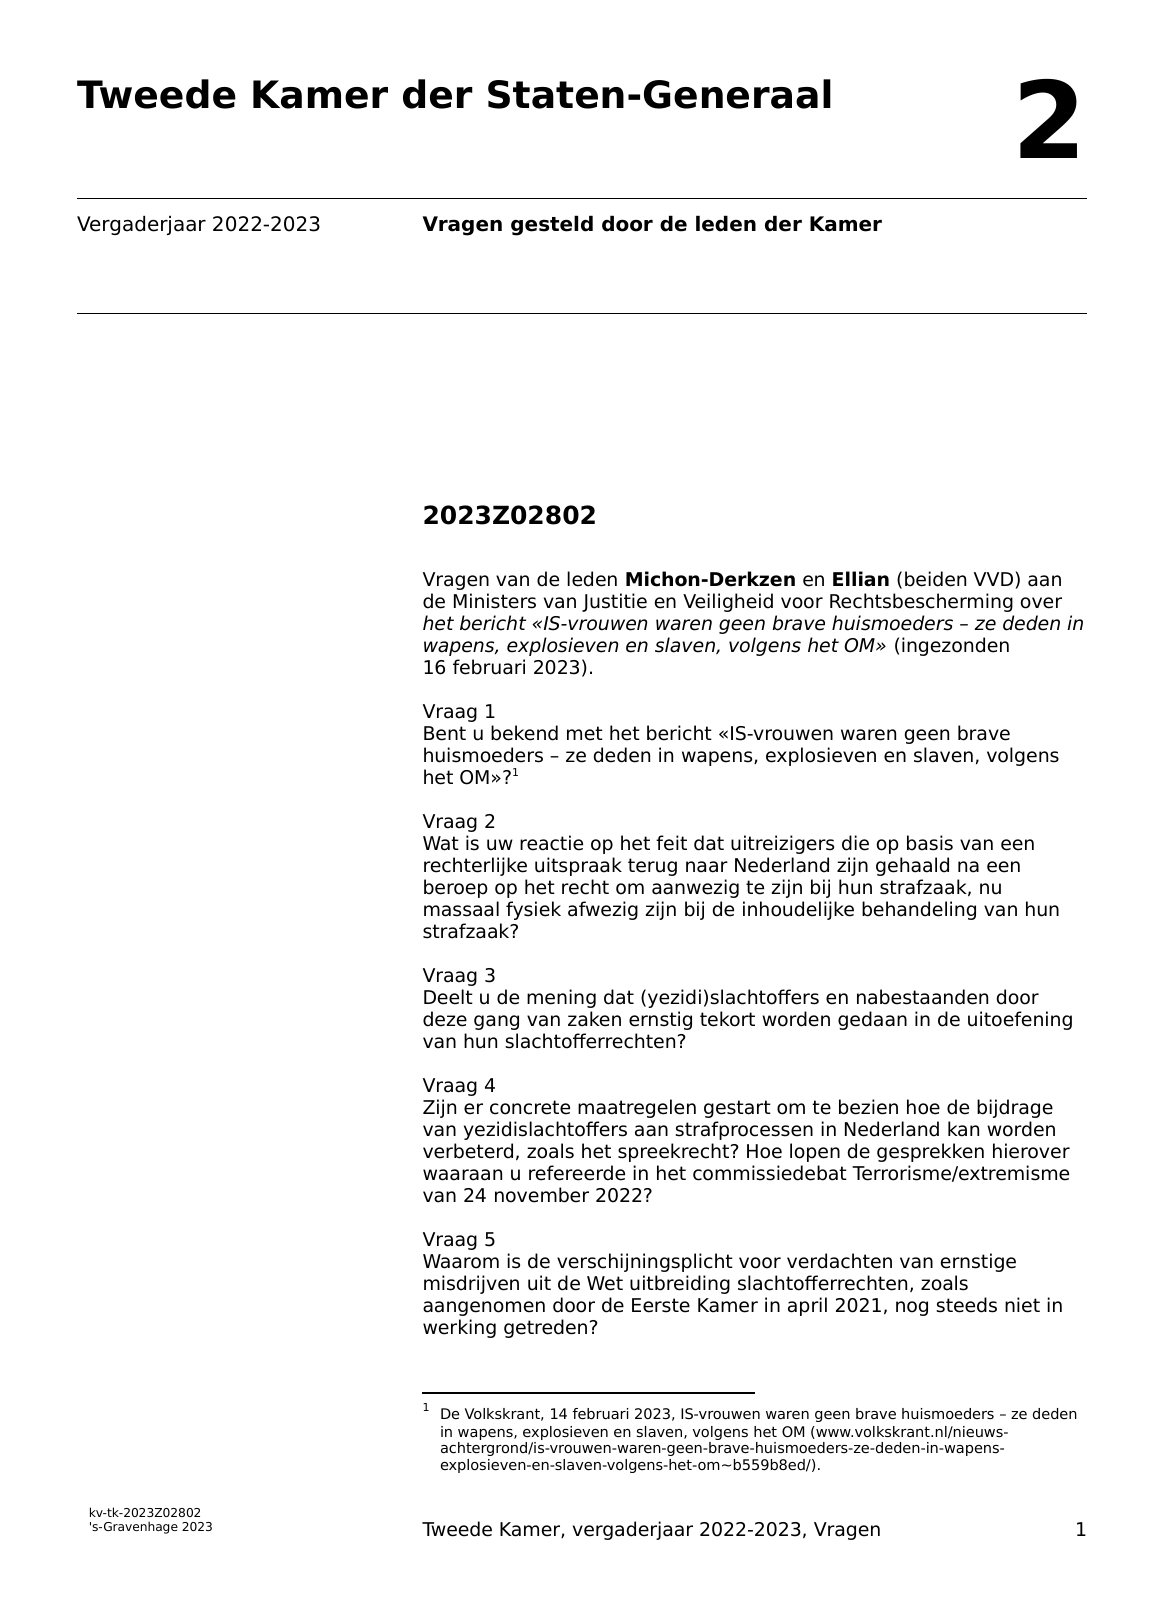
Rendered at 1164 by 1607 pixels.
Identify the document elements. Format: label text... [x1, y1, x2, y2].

text Vraag 1 [422, 701, 1087, 723]
text Wat is uw reactie op het feit dat uitreizigers die op basis van een rechterlijke uitspraak terug naar Nederland zijn gehaald na een beroep op het recht om aanwezig te zijn bij hun strafzaak, nu massaal fysiek afwezig zijn bij de inhoudelijke behandeling van hun strafzaak? [422, 833, 1087, 943]
text kv-tk-2023Z02802 [88, 1506, 323, 1520]
text Vragen van de leden Michon-Derkzen en Ellian (beiden VVD) aan de Ministers van Justitie en Veiligheid voor Rechtsbescherming over het bericht «IS-vrouwen waren geen brave huismoeders – ze deden in wapens, explosieven en slaven, volgens het OM» (ingezonden 16 februari 2023). [422, 569, 1087, 679]
text Vraag 5 [422, 1229, 1087, 1251]
table_header 2 [886, 59, 1087, 198]
text Waarom is de verschijningsplicht voor verdachten van ernstige misdrijven uit de Wet uitbreiding slachtofferrechten, zoals aangenomen door de Eerste Kamer in april 2021, nog steeds niet in werking getreden? [422, 1251, 1087, 1339]
text 2023Z02802 [422, 501, 1087, 531]
text Vraag 2 [422, 811, 1087, 833]
text 's-Gravenhage 2023 [88, 1520, 323, 1534]
text Deelt u de mening dat (yezidi)slachtoffers en nabestaanden door deze gang van zaken ernstig tekort worden gedaan in de uitoefening van hun slachtofferrechten? [422, 987, 1087, 1053]
table_header Tweede Kamer der Staten-Generaal [77, 59, 886, 198]
table_cell Vragen gesteld door de leden der Kamer [422, 199, 1087, 313]
text Vraag 3 [422, 965, 1087, 987]
text Vraag 4 [422, 1075, 1087, 1097]
text Zijn er concrete maatregelen gestart om te bezien hoe de bijdrage van yezidislachtoffers aan strafprocessen in Nederland kan worden verbeterd, zoals het spreekrecht? Hoe lopen de gesprekken hierover waaraan u refereerde in het commissiedebat Terrorisme/extremisme van 24 november 2022? [422, 1097, 1087, 1207]
text Bent u bekend met het bericht «IS-vrouwen waren geen brave huismoeders – ze deden in wapens, explosieven en slaven, volgens het OM»? [422, 723, 1087, 789]
table_cell Vergaderjaar 2022-2023 [77, 199, 422, 313]
text De Volkskrant, 14 februari 2023, IS-vrouwen waren geen brave huismoeders – ze deden in wapens, explosieven en slaven, volgens het OM (www.volkskrant.nl/nieuws-achtergrond/is-vrouwen-waren-geen-brave-huismoeders-ze-deden-in-wapens-explosieven-en-slaven-volgens-het-om~b559b8ed/). [422, 1402, 1087, 1474]
